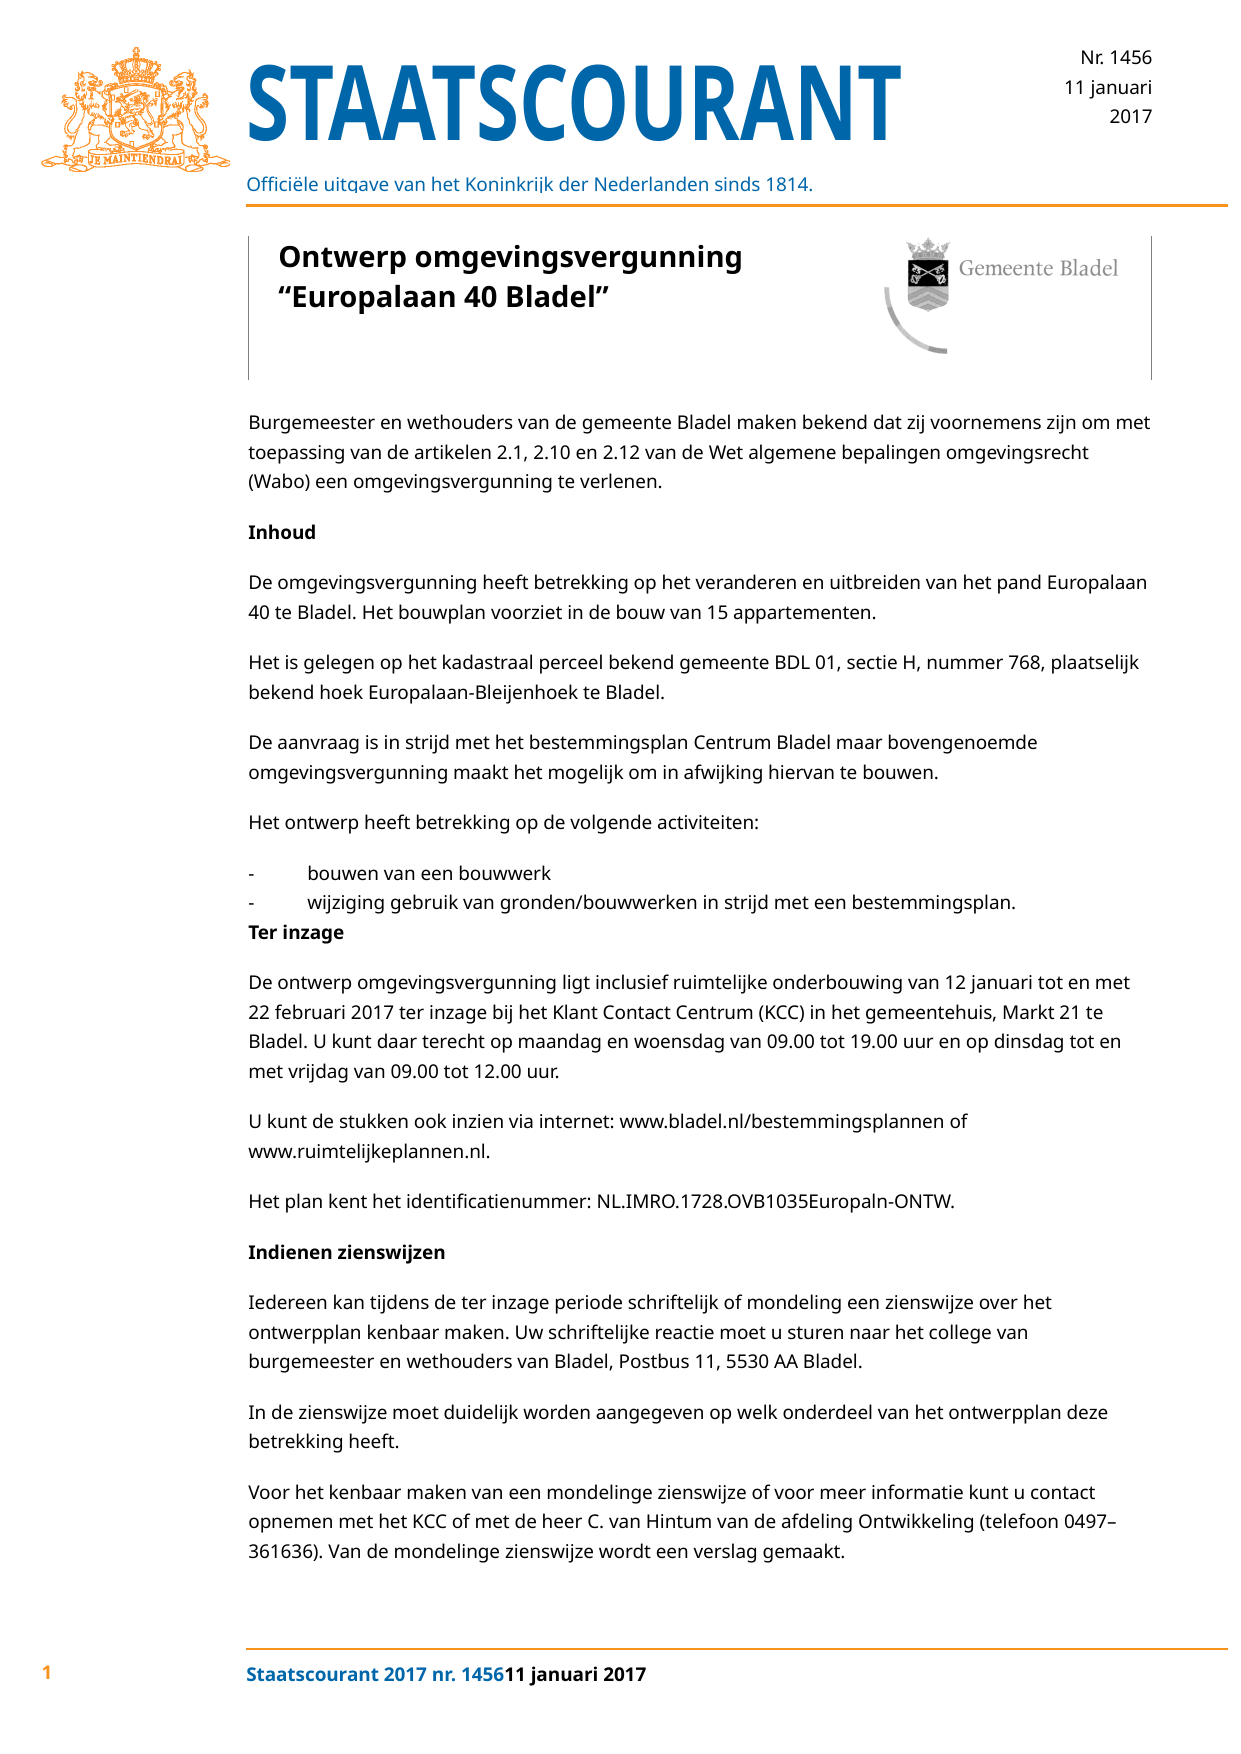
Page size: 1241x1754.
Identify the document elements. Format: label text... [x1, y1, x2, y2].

text U kunt de stukken ook inzien via internet: www.bladel.nl/bestemmingsplannen of www.ruimtelijkeplannen.nl. [248, 1109, 1152, 1164]
text De omgevingsvergunning heeft betrekking op het veranderen en uitbreiden van het pand Europalaan 40 te Bladel. Het bouwplan voorziet in de bouw van 15 appartementen. [248, 569, 1152, 625]
text Ter inzage [248, 919, 1152, 945]
text Inhoud [248, 519, 1152, 545]
text De ontwerp omgevingsvergunning ligt inclusief ruimtelijke onderbouwing van 12 januari tot en met 22 februari 2017 ter inzage bij het Klant Contact Centrum (KCC) in het gemeentehuis, Markt 21 te Bladel. U kunt daar terecht op maandag en woensdag van 09.00 tot 19.00 uur en op dinsdag tot en met vrijdag van 09.00 tot 12.00 uur. [248, 969, 1152, 1084]
list wijziging gebruik van gronden/bouwwerken in strijd met een bestemmingsplan. [248, 889, 1152, 915]
text Het ontwerp heeft betrekking op de volgende activiteiten: [248, 809, 1152, 835]
text De aanvraag is in strijd met het bestemmingsplan Centrum Bladel maar bovengenoemde omgevingsvergunning maakt het mogelijk om in afwijking hiervan te bouwen. [248, 729, 1152, 785]
picture [882, 236, 1119, 355]
table_header [850, 236, 1151, 380]
picture [41, 47, 231, 172]
text Indienen zienswijzen [248, 1239, 1152, 1265]
text Het plan kent het identificatienummer: NL.IMRO.1728.OVB1035Europaln-ONTW. [248, 1189, 1152, 1214]
table_header Ontwerp omgevingsvergunning “Europalaan 40 Bladel” [249, 236, 850, 380]
text Voor het kenbaar maken van een mondelinge zienswijze of voor meer informatie kunt u contact opnemen met het KCC of met de heer C. van Hintum van de afdeling Ontwikkeling (telefoon 0497–361636). Van de mondelinge zienswijze wordt een verslag gemaakt. [248, 1479, 1152, 1564]
text Iedereen kan tijdens de ter inzage periode schriftelijk of mondeling een zienswijze over het ontwerpplan kenbaar maken. Uw schriftelijke reactie moet u sturen naar het college van burgemeester en wethouders van Bladel, Postbus 11, 5530 AA Bladel. [248, 1289, 1152, 1374]
text Burgemeester en wethouders van de gemeente Bladel maken bekend dat zij voornemens zijn om met toepassing van de artikelen 2.1, 2.10 en 2.12 van de Wet algemene bepalingen omgevingsrecht (Wabo) een omgevingsvergunning te verlenen. [248, 409, 1152, 494]
text In de zienswijze moet duidelijk worden aangegeven op welk onderdeel van het ontwerpplan deze betrekking heeft. [248, 1399, 1152, 1454]
list bouwen van een bouwwerk [248, 860, 1152, 886]
text Het is gelegen op het kadastraal perceel bekend gemeente BDL 01, sectie H, nummer 768, plaatselijk bekend hoek Europalaan-Bleijenhoek te Bladel. [248, 649, 1152, 705]
